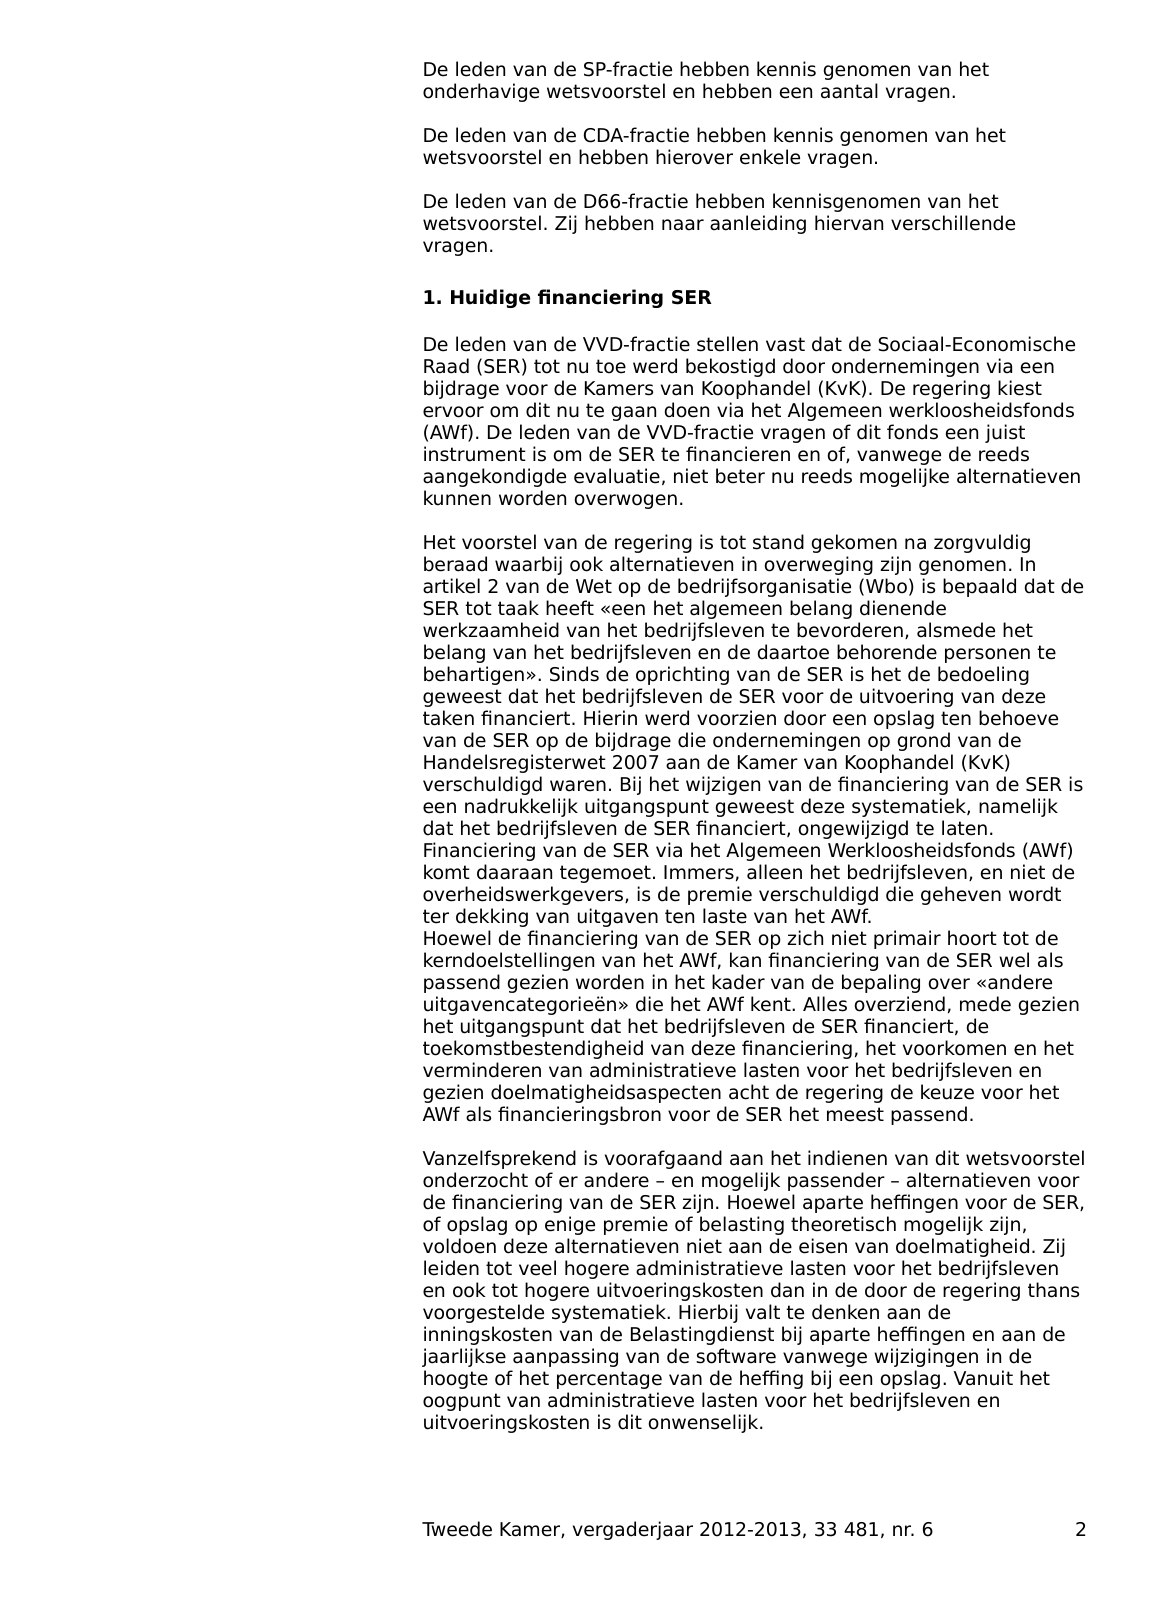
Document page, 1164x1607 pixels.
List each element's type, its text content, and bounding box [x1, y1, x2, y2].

text Vanzelfsprekend is voorafgaand aan het indienen van dit wetsvoorstel onderzocht of er andere – en mogelijk passender – alternatieven voor de financiering van de SER zijn. Hoewel aparte heffingen voor de SER, of opslag op enige premie of belasting theoretisch mogelijk zijn, voldoen deze alternatieven niet aan de eisen van doelmatigheid. Zij leiden tot veel hogere administratieve lasten voor het bedrijfsleven en ook tot hogere uitvoeringskosten dan in de door de regering thans voorgestelde systematiek. Hierbij valt te denken aan de inningskosten van de Belastingdienst bij aparte heffingen en aan de jaarlijkse aanpassing van de software vanwege wijzigingen in de hoogte of het percentage van de heffing bij een opslag. Vanuit het oogpunt van administratieve lasten voor het bedrijfsleven en uitvoeringskosten is dit onwenselijk. [422, 1148, 1087, 1434]
text De leden van de D66-fractie hebben kennisgenomen van het wetsvoorstel. Zij hebben naar aanleiding hiervan verschillende vragen. [422, 191, 1087, 257]
text Hoewel de financiering van de SER op zich niet primair hoort tot de kerndoelstellingen van het AWf, kan financiering van de SER wel als passend gezien worden in het kader van de bepaling over «andere uitgavencategorieën» die het AWf kent. Alles overziend, mede gezien het uitgangspunt dat het bedrijfsleven de SER financiert, de toekomstbestendigheid van deze financiering, het voorkomen en het verminderen van administratieve lasten voor het bedrijfsleven en gezien doelmatigheidsaspecten acht de regering de keuze voor het AWf als financieringsbron voor de SER het meest passend. [422, 928, 1087, 1126]
text De leden van de VVD-fractie stellen vast dat de Sociaal-Economische Raad (SER) tot nu toe werd bekostigd door ondernemingen via een bijdrage voor de Kamers van Koophandel (KvK). De regering kiest ervoor om dit nu te gaan doen via het Algemeen werkloosheidsfonds (AWf). De leden van de VVD-fractie vragen of dit fonds een juist instrument is om de SER te financieren en of, vanwege de reeds aangekondigde evaluatie, niet beter nu reeds mogelijke alternatieven kunnen worden overwogen. [422, 334, 1087, 510]
text De leden van de SP-fractie hebben kennis genomen van het onderhavige wetsvoorstel en hebben een aantal vragen. [422, 59, 1087, 103]
text Het voorstel van de regering is tot stand gekomen na zorgvuldig beraad waarbij ook alternatieven in overweging zijn genomen. In artikel 2 van de Wet op de bedrijfsorganisatie (Wbo) is bepaald dat de SER tot taak heeft «een het algemeen belang dienende werkzaamheid van het bedrijfsleven te bevorderen, alsmede het belang van het bedrijfsleven en de daartoe behorende personen te behartigen». Sinds de oprichting van de SER is het de bedoeling geweest dat het bedrijfsleven de SER voor de uitvoering van deze taken financiert. Hierin werd voorzien door een opslag ten behoeve van de SER op de bijdrage die ondernemingen op grond van de Handelsregisterwet 2007 aan de Kamer van Koophandel (KvK) verschuldigd waren. Bij het wijzigen van de financiering van de SER is een nadrukkelijk uitgangspunt geweest deze systematiek, namelijk dat het bedrijfsleven de SER financiert, ongewijzigd te laten. Financiering van de SER via het Algemeen Werkloosheidsfonds (AWf) komt daaraan tegemoet. Immers, alleen het bedrijfsleven, en niet de overheidswerkgevers, is de premie verschuldigd die geheven wordt ter dekking van uitgaven ten laste van het AWf. [422, 532, 1087, 928]
subtitle 1. Huidige financiering SER [422, 287, 1087, 309]
text De leden van de CDA-fractie hebben kennis genomen van het wetsvoorstel en hebben hierover enkele vragen. [422, 125, 1087, 169]
